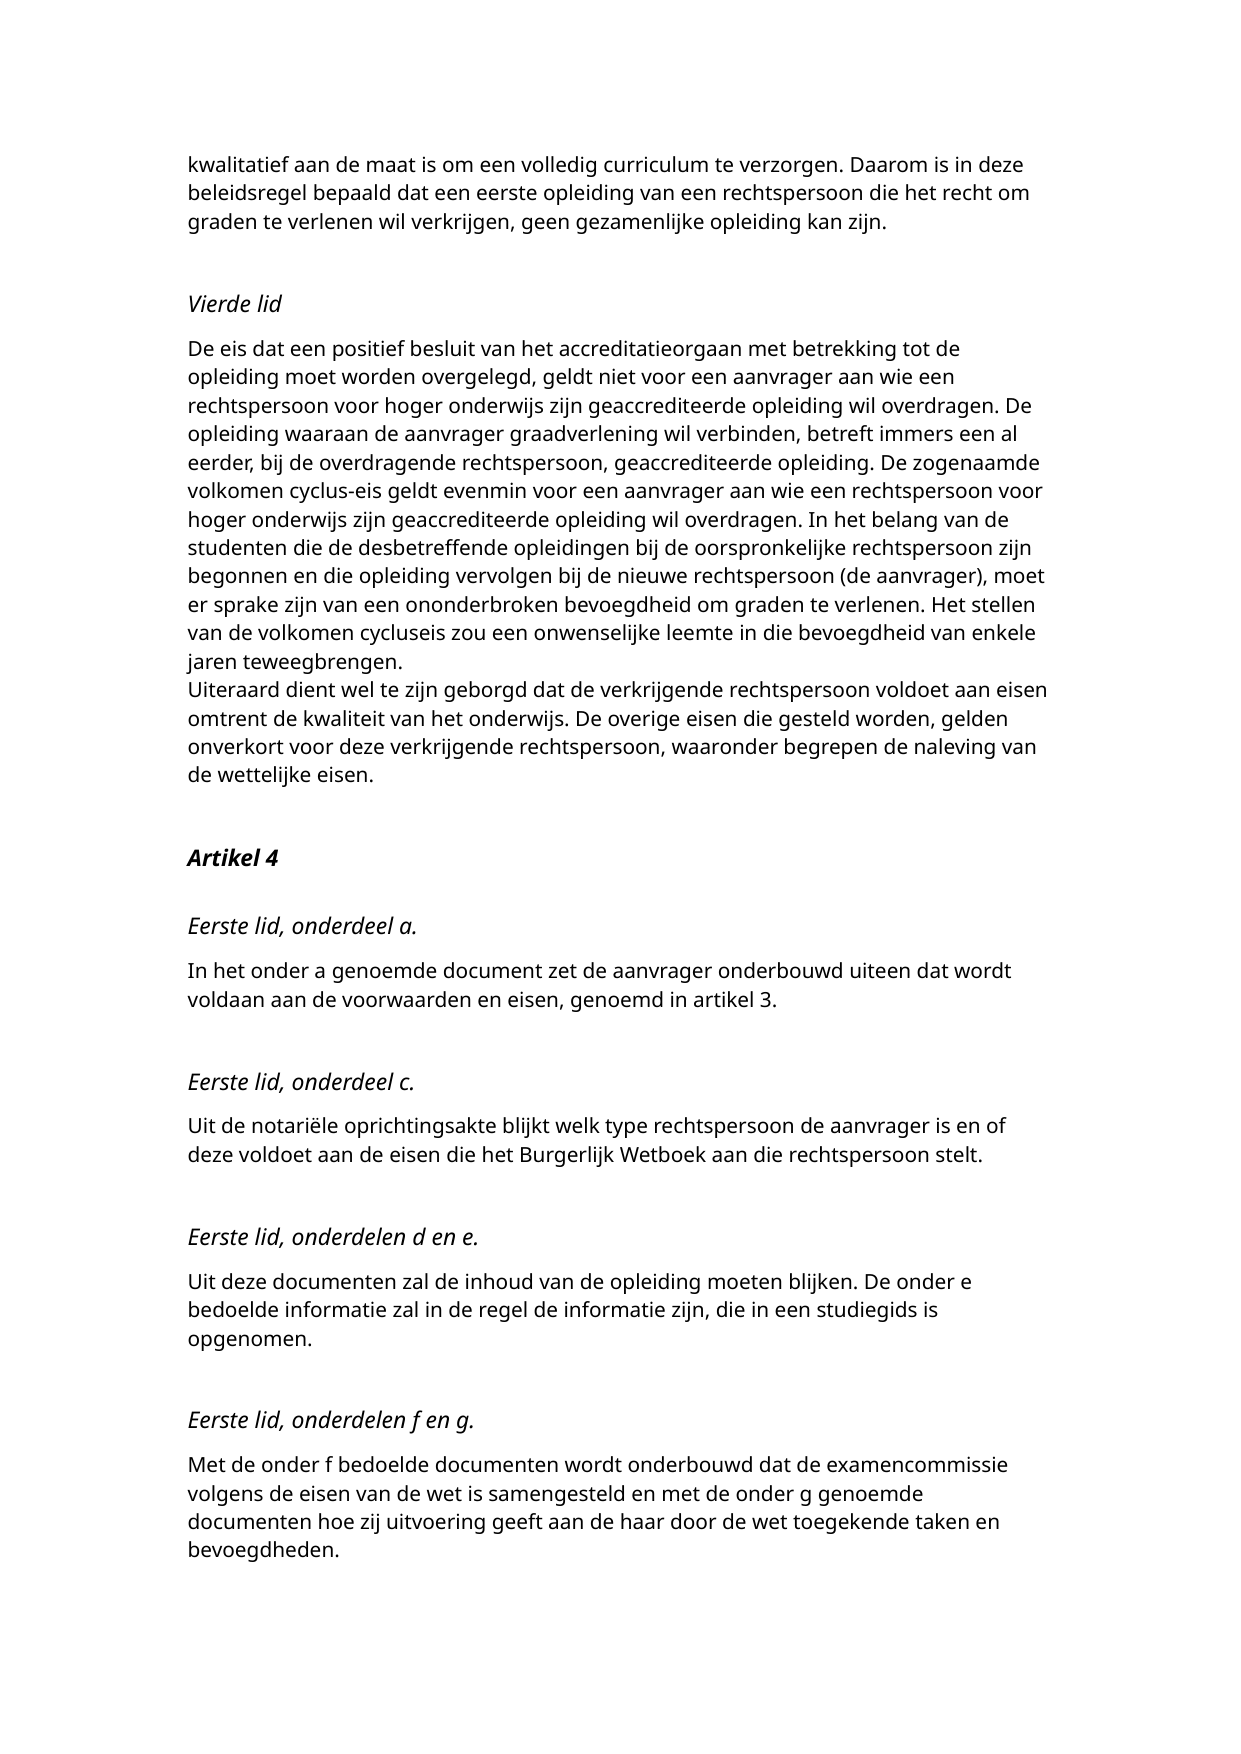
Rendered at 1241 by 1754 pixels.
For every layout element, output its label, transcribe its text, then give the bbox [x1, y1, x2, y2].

subtitle Eerste lid, onderdelen d en e. [187, 1221, 1053, 1252]
subtitle Eerste lid, onderdelen f en g. [187, 1404, 1053, 1435]
subtitle Vierde lid [187, 288, 1053, 319]
text In het onder a genoemde document zet de aanvrager onderbouwd uiteen dat wordt voldaan aan de voorwaarden en eisen, genoemd in artikel 3. [187, 957, 1053, 1013]
text Uiteraard dient wel te zijn geborgd dat de verkrijgende rechtspersoon voldoet aan eisen omtrent de kwaliteit van het onderwijs. De overige eisen die gesteld worden, gelden onverkort voor deze verkrijgende rechtspersoon, waaronder begrepen de naleving van de wettelijke eisen. [187, 675, 1053, 789]
text Met de onder f bedoelde documenten wordt onderbouwd dat de examencommissie volgens de eisen van de wet is samengesteld en met de onder g genoemde documenten hoe zij uitvoering geeft aan de haar door de wet toegekende taken en bevoegdheden. [187, 1450, 1053, 1564]
text kwalitatief aan de maat is om een volledig curriculum te verzorgen. Daarom is in deze beleidsregel bepaald dat een eerste opleiding van een rechtspersoon die het recht om graden te verlenen wil verkrijgen, geen gezamenlijke opleiding kan zijn. [187, 150, 1053, 235]
subtitle Eerste lid, onderdeel a. [187, 910, 1053, 942]
text Uit deze documenten zal de inhoud van de opleiding moeten blijken. De onder e bedoelde informatie zal in de regel de informatie zijn, die in een studiegids is opgenomen. [187, 1267, 1053, 1352]
text Uit de notariële oprichtingsakte blijkt welk type rechtspersoon de aanvrager is en of deze voldoet aan de eisen die het Burgerlijk Wetboek aan die rechtspersoon stelt. [187, 1112, 1053, 1168]
subtitle Artikel 4 [187, 842, 1053, 873]
text De eis dat een positief besluit van het accreditatieorgaan met betrekking tot de opleiding moet worden overgelegd, geldt niet voor een aanvrager aan wie een rechtspersoon voor hoger onderwijs zijn geaccrediteerde opleiding wil overdragen. De opleiding waaraan de aanvrager graadverlening wil verbinden, betreft immers een al eerder, bij de overdragende rechtspersoon, geaccrediteerde opleiding. De zogenaamde volkomen cyclus-eis geldt evenmin voor een aanvrager aan wie een rechtspersoon voor hoger onderwijs zijn geaccrediteerde opleiding wil overdragen. In het belang van de studenten die de desbetreffende opleidingen bij de oorspronkelijke rechtspersoon zijn begonnen en die opleiding vervolgen bij de nieuwe rechtspersoon (de aanvrager), moet er sprake zijn van een ononderbroken bevoegdheid om graden te verlenen. Het stellen van de volkomen cycluseis zou een onwenselijke leemte in die bevoegdheid van enkele jaren teweegbrengen. [187, 334, 1053, 675]
subtitle Eerste lid, onderdeel c. [187, 1065, 1053, 1097]
